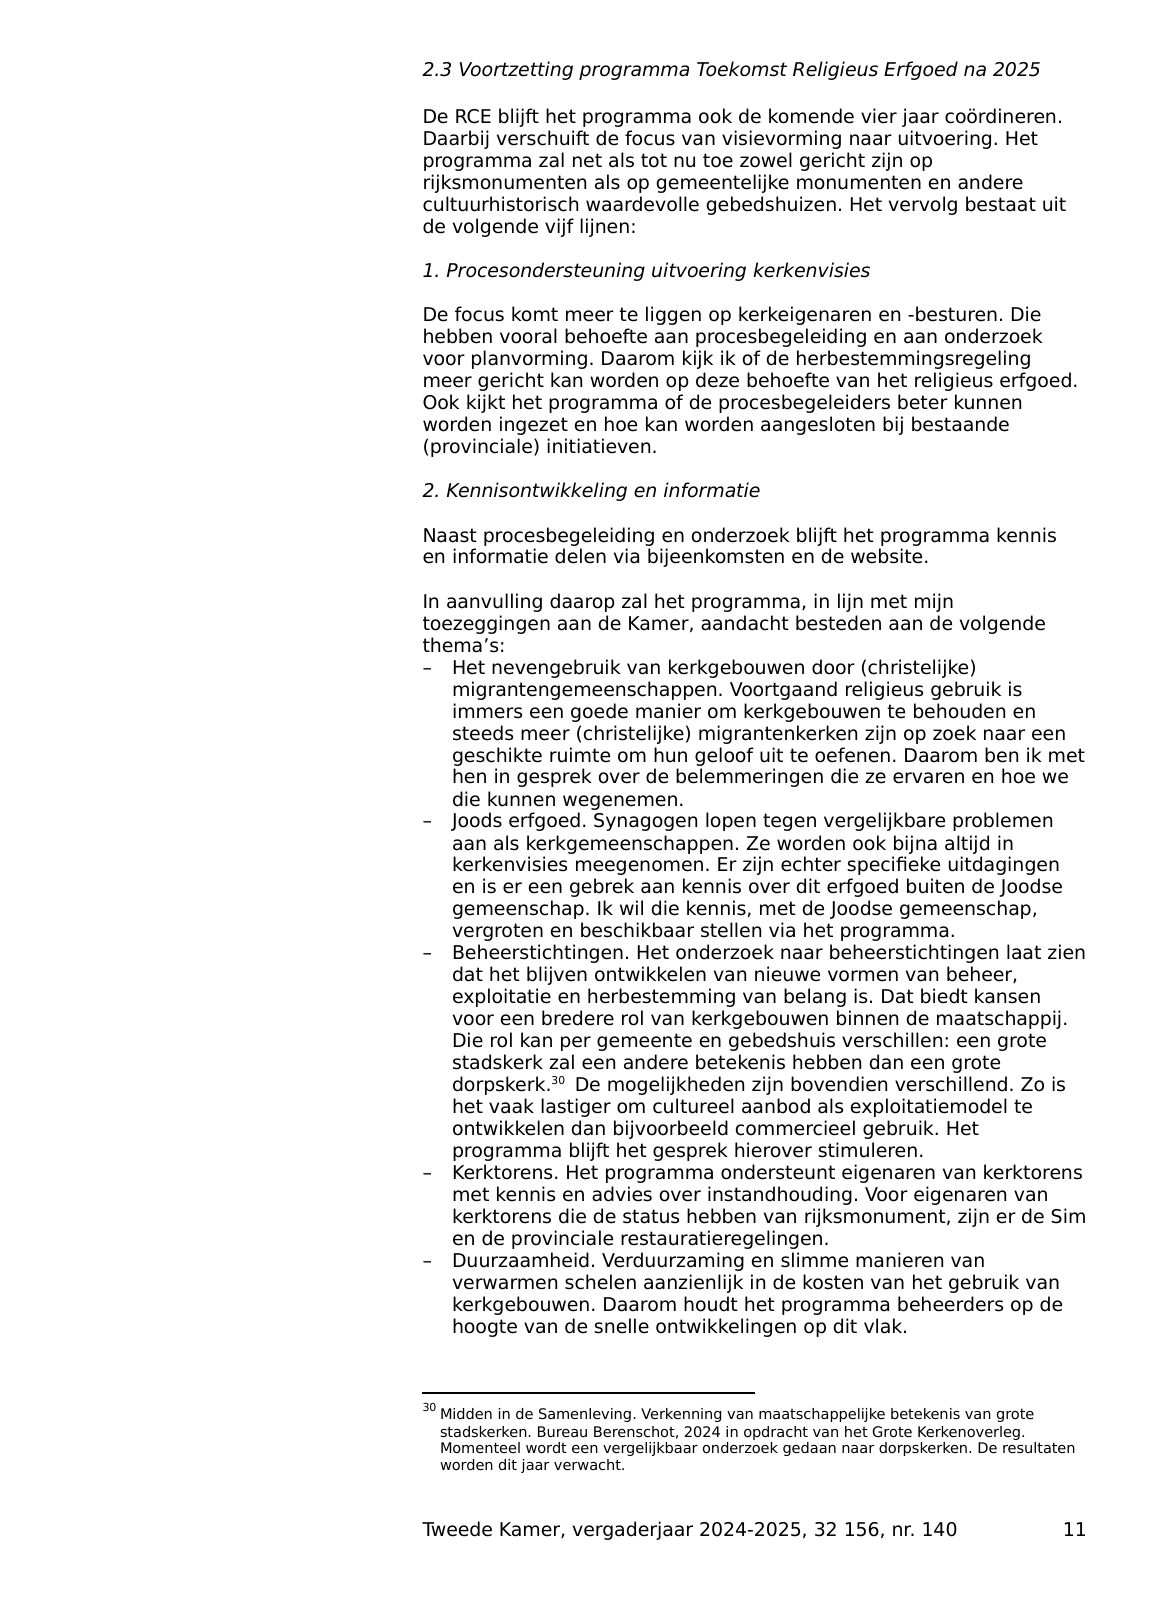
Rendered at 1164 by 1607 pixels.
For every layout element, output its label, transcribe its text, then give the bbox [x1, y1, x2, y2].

text – Joods erfgoed. Synagogen lopen tegen vergelijkbare problemen aan als kerkgemeenschappen. Ze worden ook bijna altijd in kerkenvisies meegenomen. Er zijn echter specifieke uitdagingen en is er een gebrek aan kennis over dit erfgoed buiten de Joodse gemeenschap. Ik wil die kennis, met de Joodse gemeenschap, vergroten en beschikbaar stellen via het programma. [422, 810, 1087, 942]
text De RCE blijft het programma ook de komende vier jaar coördineren. Daarbij verschuift de focus van visievorming naar uitvoering. Het programma zal net als tot nu toe zowel gericht zijn op rijksmonumenten als op gemeentelijke monumenten en andere cultuurhistorisch waardevolle gebedshuizen. Het vervolg bestaat uit de volgende vijf lijnen: [422, 106, 1087, 238]
text In aanvulling daarop zal het programma, in lijn met mijn toezeggingen aan de Kamer, aandacht besteden aan de volgende thema’s: [422, 591, 1087, 657]
subtitle 2. Kennisontwikkeling en informatie [422, 480, 1087, 502]
subtitle 1. Procesondersteuning uitvoering kerkenvisies [422, 260, 1087, 282]
text De focus komt meer te liggen op kerkeigenaren en -besturen. Die hebben vooral behoefte aan procesbegeleiding en aan onderzoek voor planvorming. Daarom kijk ik of de herbestemmingsregeling meer gericht kan worden op deze behoefte van het religieus erfgoed. Ook kijkt het programma of de procesbegeleiders beter kunnen worden ingezet en hoe kan worden aangesloten bij bestaande (provinciale) initiatieven. [422, 304, 1087, 458]
text – Duurzaamheid. Verduurzaming en slimme manieren van verwarmen schelen aanzienlijk in de kosten van het gebruik van kerkgebouwen. Daarom houdt het programma beheerders op de hoogte van de snelle ontwikkelingen op dit vlak. [422, 1250, 1087, 1338]
text Midden in de Samenleving. Verkenning van maatschappelijke betekenis van grote stadskerken. Bureau Berenschot, 2024 in opdracht van het Grote Kerkenoverleg. Momenteel wordt een vergelijkbaar onderzoek gedaan naar dorpskerken. De resultaten worden dit jaar verwacht. [422, 1402, 1087, 1474]
text – Kerktorens. Het programma ondersteunt eigenaren van kerktorens met kennis en advies over instandhouding. Voor eigenaren van kerktorens die de status hebben van rijksmonument, zijn er de Sim en de provinciale restauratieregelingen. [422, 1162, 1087, 1250]
subtitle 2.3 Voortzetting programma Toekomst Religieus Erfgoed na 2025 [422, 59, 1087, 81]
text – Beheerstichtingen. Het onderzoek naar beheerstichtingen laat zien dat het blijven ontwikkelen van nieuwe vormen van beheer, exploitatie en herbestemming van belang is. Dat biedt kansen voor een bredere rol van kerkgebouwen binnen de maatschappij. Die rol kan per gemeente en gebedshuis verschillen: een grote stadskerk zal een andere betekenis hebben dan een grote dorpskerk. De mogelijkheden zijn bovendien verschillend. Zo is het vaak lastiger om cultureel aanbod als exploitatiemodel te ontwikkelen dan bijvoorbeeld commercieel gebruik. Het programma blijft het gesprek hierover stimuleren. [422, 942, 1087, 1162]
text Naast procesbegeleiding en onderzoek blijft het programma kennis en informatie delen via bijeenkomsten en de website. [422, 524, 1087, 568]
text – Het nevengebruik van kerkgebouwen door (christelijke) migrantengemeenschappen. Voortgaand religieus gebruik is immers een goede manier om kerkgebouwen te behouden en steeds meer (christelijke) migrantenkerken zijn op zoek naar een geschikte ruimte om hun geloof uit te oefenen. Daarom ben ik met hen in gesprek over de belemmeringen die ze ervaren en hoe we die kunnen wegenemen. [422, 657, 1087, 810]
